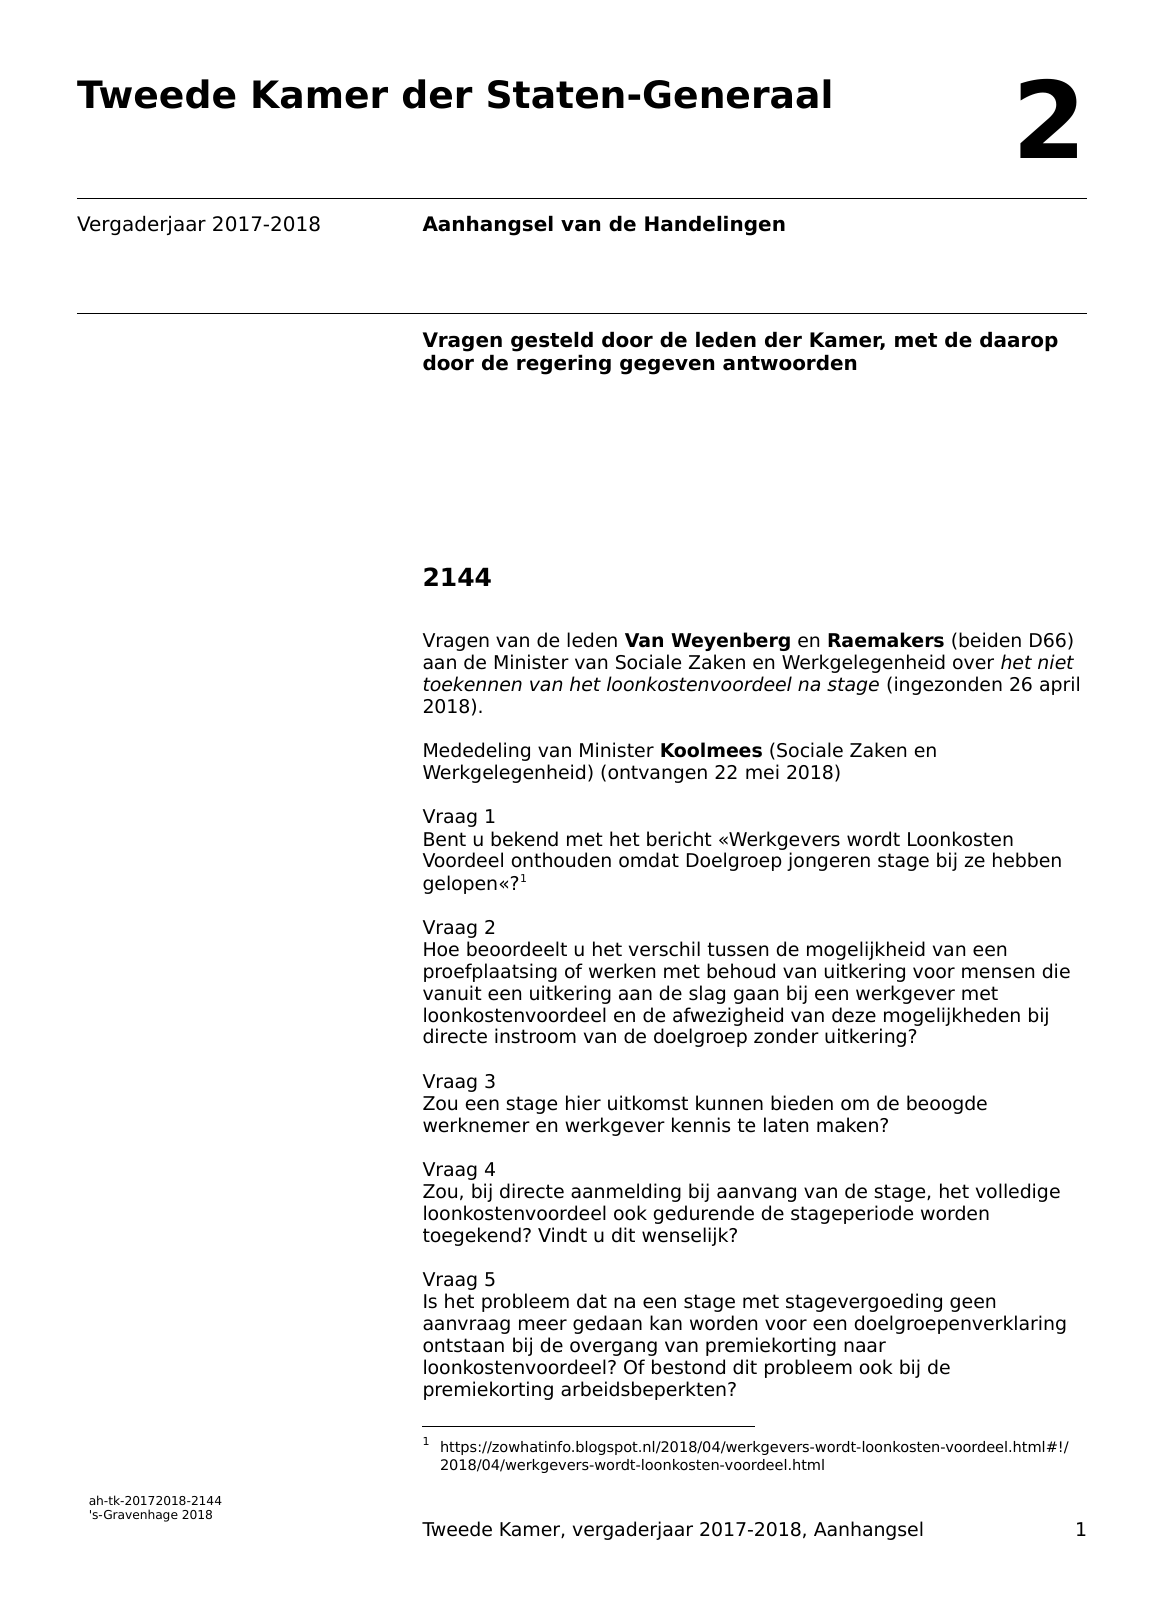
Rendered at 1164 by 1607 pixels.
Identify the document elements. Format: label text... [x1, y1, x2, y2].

text Mededeling van Minister Koolmees (Sociale Zaken en Werkgelegenheid) (ontvangen 22 mei 2018) [422, 740, 1087, 784]
text Bent u bekend met het bericht «Werkgevers wordt Loonkosten Voordeel onthouden omdat Doelgroep jongeren stage bij ze hebben gelopen«? [422, 828, 1087, 894]
text Vraag 5 [422, 1269, 1087, 1291]
text Is het probleem dat na een stage met stagevergoeding geen aanvraag meer gedaan kan worden voor een doelgroepenverklaring ontstaan bij de overgang van premiekorting naar loonkostenvoordeel? Of bestond dit probleem ook bij de premiekorting arbeidsbeperkten? [422, 1291, 1087, 1401]
table_cell Aanhangsel van de Handelingen [422, 199, 1087, 313]
table_header Tweede Kamer der Staten-Generaal [77, 59, 886, 198]
text Vraag 4 [422, 1159, 1087, 1181]
text Zou een stage hier uitkomst kunnen bieden om de beoogde werknemer en werkgever kennis te laten maken? [422, 1093, 1087, 1137]
text Zou, bij directe aanmelding bij aanvang van de stage, het volledige loonkostenvoordeel ook gedurende de stageperiode worden toegekend? Vindt u dit wenselijk? [422, 1181, 1087, 1247]
table_cell [77, 314, 422, 375]
text Vraag 3 [422, 1071, 1087, 1093]
text ah-tk-20172018-2144 [88, 1494, 323, 1508]
text Vragen van de leden Van Weyenberg en Raemakers (beiden D66) aan de Minister van Sociale Zaken en Werkgelegenheid over het niet toekennen van het loonkostenvoordeel na stage (ingezonden 26 april 2018). [422, 630, 1087, 718]
table_cell Vergaderjaar 2017-2018 [77, 199, 422, 313]
text 's-Gravenhage 2018 [88, 1508, 323, 1522]
text Vraag 1 [422, 806, 1087, 828]
table_header 2 [886, 59, 1087, 198]
table_cell Vragen gesteld door de leden der Kamer, met de daarop door de regering gegeven antwoorden [422, 314, 1087, 375]
text https://zowhatinfo.blogspot.nl/2018/04/werkgevers-wordt-loonkosten-voordeel.html#!/2018/04/werkgevers-wordt-loonkosten-voordeel.html [422, 1435, 1087, 1474]
text Vraag 2 [422, 917, 1087, 938]
text 2144 [422, 563, 1087, 592]
text Hoe beoordeelt u het verschil tussen de mogelijkheid van een proefplaatsing of werken met behoud van uitkering voor mensen die vanuit een uitkering aan de slag gaan bij een werkgever met loonkostenvoordeel en de afwezigheid van deze mogelijkheden bij directe instroom van de doelgroep zonder uitkering? [422, 938, 1087, 1048]
